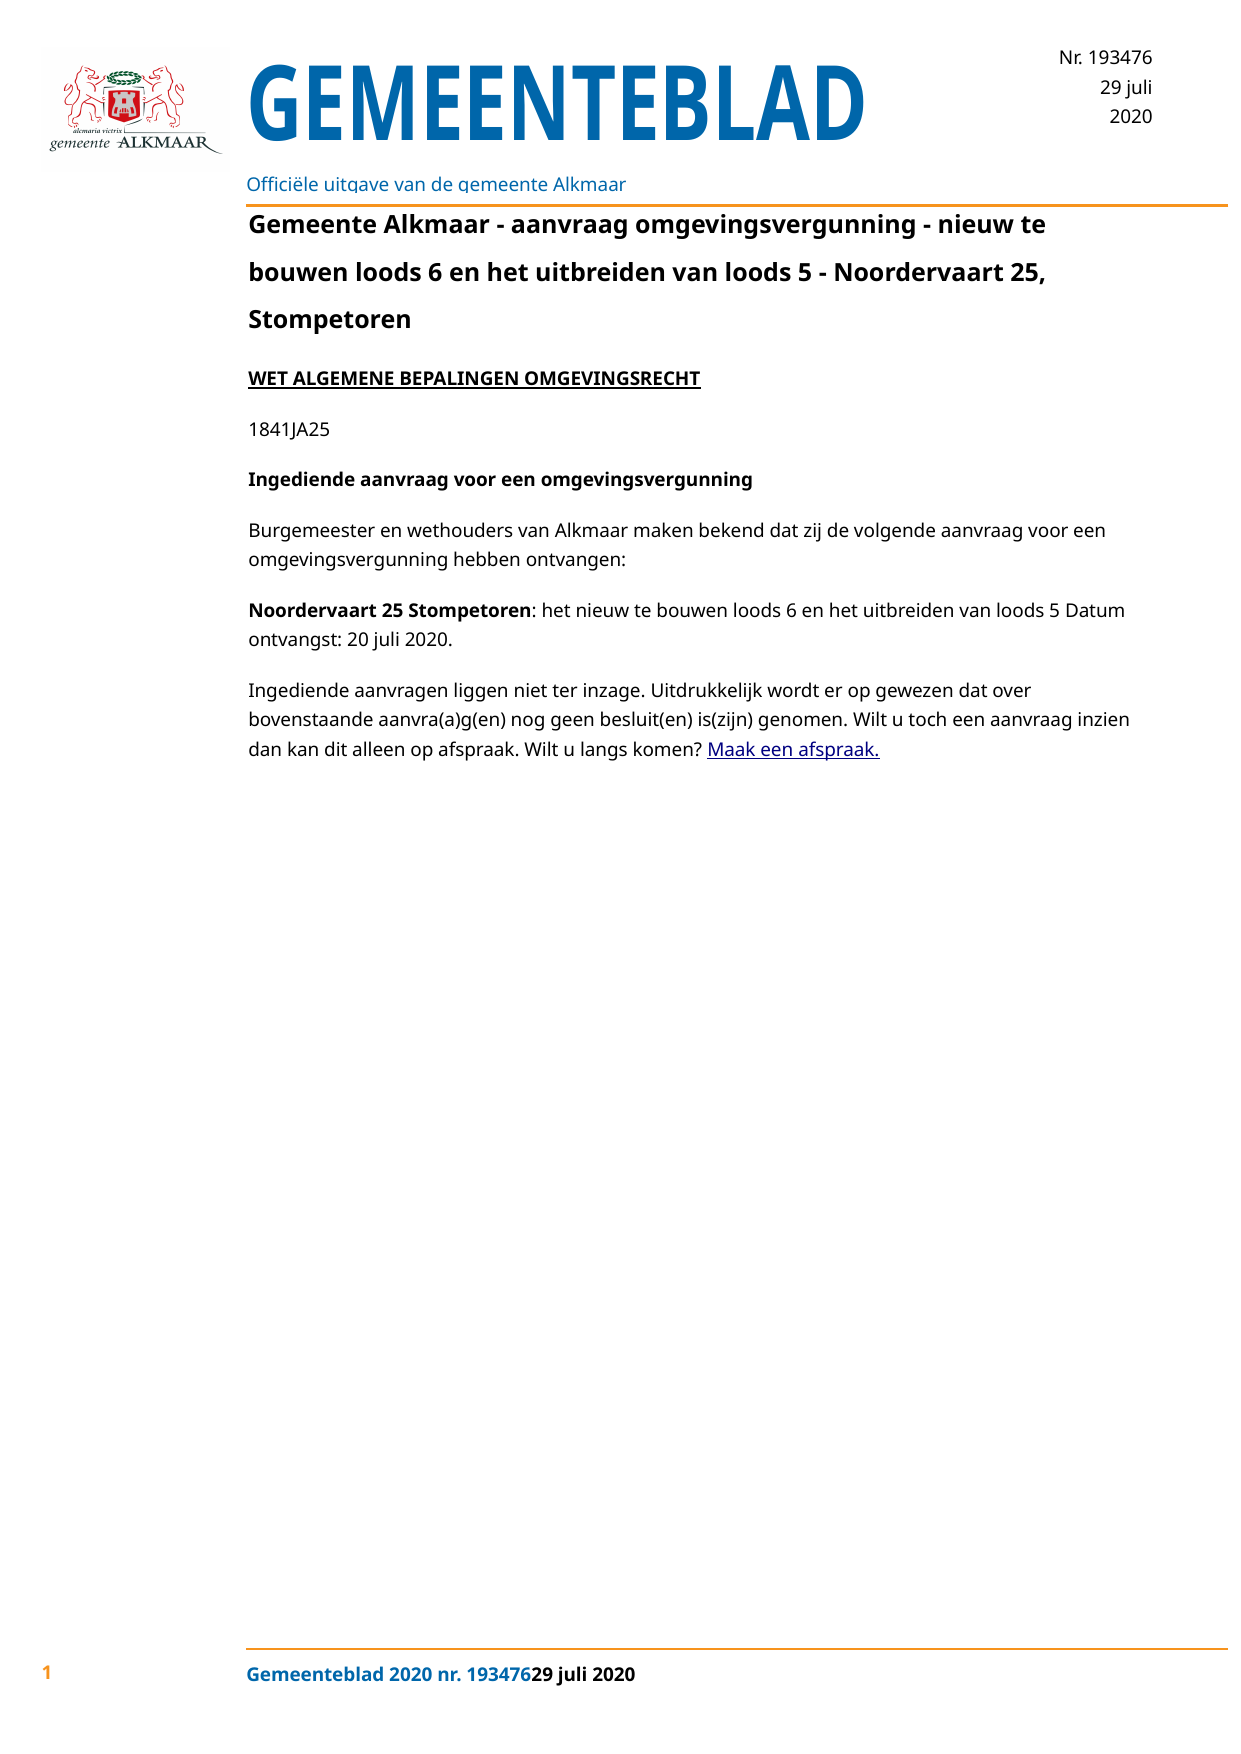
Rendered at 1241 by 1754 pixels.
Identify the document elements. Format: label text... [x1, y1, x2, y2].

text Ingediende aanvragen liggen niet ter inzage. Uitdrukkelijk wordt er op gewezen dat over bovenstaande aanvra(a)g(en) nog geen besluit(en) is(zijn) genomen. Wilt u toch een aanvraag inzien dan kan dit alleen op afspraak. Wilt u langs komen? Maak een afspraak. [248, 677, 1152, 762]
text Ingediende aanvraag voor een omgevingsvergunning [248, 466, 1152, 492]
text Gemeente Alkmaar - aanvraag omgevingsvergunning - nieuw te bouwen loods 6 en het uitbreiden van loods 5 - Noordervaart 25, Stompetoren [248, 207, 1152, 336]
text WET ALGEMENE BEPALINGEN OMGEVINGSRECHT [248, 366, 1152, 391]
text Burgemeester en wethouders van Alkmaar maken bekend dat zij de volgende aanvraag voor een omgevingsvergunning hebben ontvangen: [248, 517, 1152, 572]
text 1841JA25 [248, 416, 1152, 442]
picture [41, 47, 231, 172]
text Noordervaart 25 Stompetoren: het nieuw te bouwen loods 6 en het uitbreiden van loods 5 Datum ontvangst: 20 juli 2020. [248, 597, 1152, 652]
